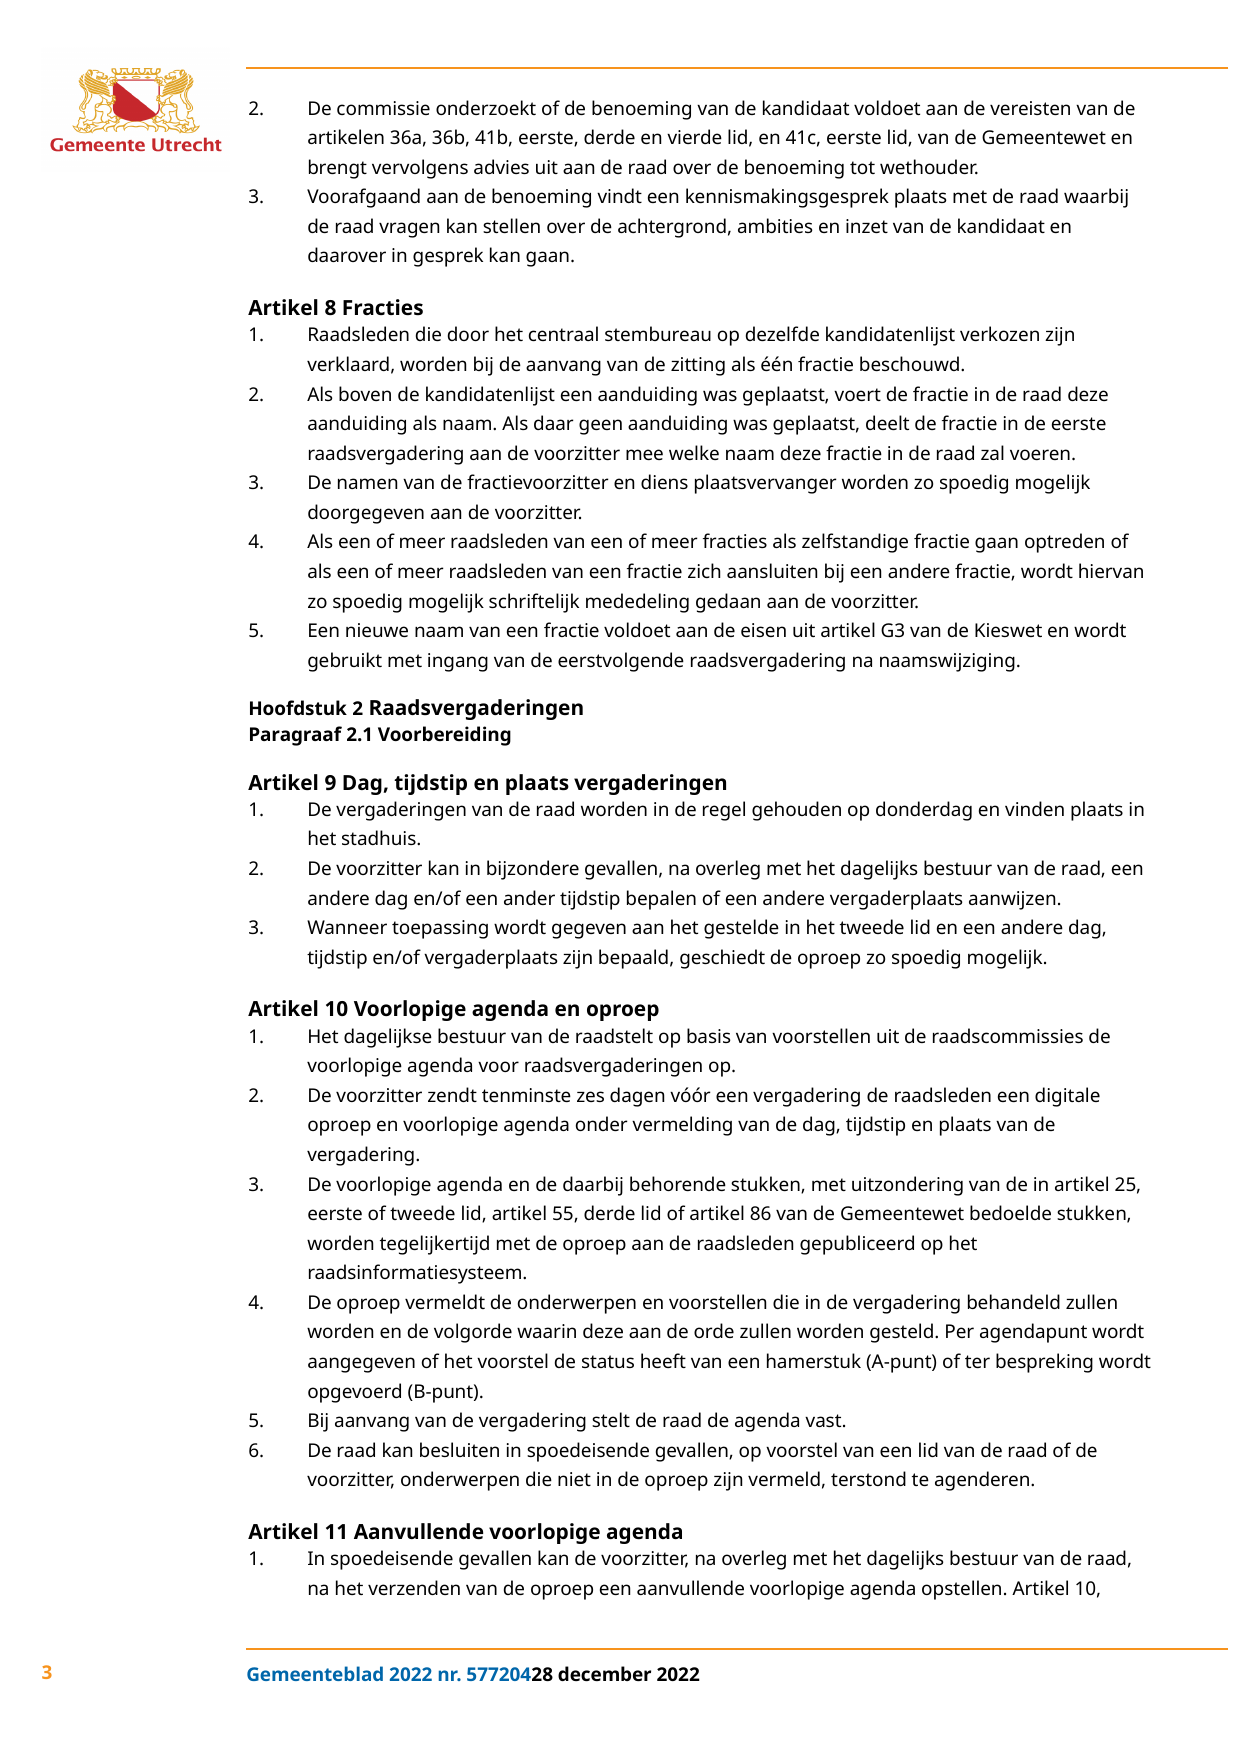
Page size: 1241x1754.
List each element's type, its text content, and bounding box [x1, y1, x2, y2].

list De voorzitter kan in bijzondere gevallen, na overleg met het dagelijks bestuur van de raad, een andere dag en/of een ander tijdstip bepalen of een andere vergaderplaats aanwijzen. [248, 855, 1152, 911]
list De voorzitter zendt tenminste zes dagen vóór een vergadering de raadsleden een digitale oproep en voorlopige agenda onder vermelding van de dag, tijdstip en plaats van de vergadering. [248, 1082, 1152, 1167]
text Artikel 8 Fracties [248, 293, 1152, 322]
list In spoedeisende gevallen kan de voorzitter, na overleg met het dagelijks bestuur van de raad, na het verzenden van de oproep een aanvullende voorlopige agenda opstellen. Artikel 10, [248, 1545, 1152, 1601]
list De raad kan besluiten in spoedeisende gevallen, op voorstel van een lid van de raad of de voorzitter, onderwerpen die niet in de oproep zijn vermeld, terstond te agenderen. [248, 1437, 1152, 1492]
list Als een of meer raadsleden van een of meer fracties als zelfstandige fractie gaan optreden of als een of meer raadsleden van een fractie zich aansluiten bij een andere fractie, wordt hiervan zo spoedig mogelijk schriftelijk mededeling gedaan aan de voorzitter. [248, 529, 1152, 613]
list De voorlopige agenda en de daarbij behorende stukken, met uitzondering van de in artikel 25, eerste of tweede lid, artikel 55, derde lid of artikel 86 van de Gemeentewet bedoelde stukken, worden tegelijkertijd met de oproep aan de raadsleden gepubliceerd op het raadsinformatiesysteem. [248, 1171, 1152, 1285]
text Artikel 9 Dag, tijdstip en plaats vergaderingen [248, 768, 1152, 796]
picture [41, 47, 231, 172]
list Het dagelijkse bestuur van de raadstelt op basis van voorstellen uit de raadscommissies de voorlopige agenda voor raadsvergaderingen op. [248, 1023, 1152, 1078]
list De oproep vermeldt de onderwerpen en voorstellen die in de vergadering behandeld zullen worden en de volgorde waarin deze aan de orde zullen worden gesteld. Per agendapunt wordt aangegeven of het voorstel de status heeft van een hamerstuk (A-punt) of ter bespreking wordt opgevoerd (B-punt). [248, 1289, 1152, 1403]
list Wanneer toepassing wordt gegeven aan het gestelde in het tweede lid en een andere dag, tijdstip en/of vergaderplaats zijn bepaald, geschiedt de oproep zo spoedig mogelijk. [248, 914, 1152, 970]
list De commissie onderzoekt of de benoeming van de kandidaat voldoet aan de vereisten van de artikelen 36a, 36b, 41b, eerste, derde en vierde lid, en 41c, eerste lid, van de Gemeentewet en brengt vervolgens advies uit aan de raad over de benoeming tot wethouder. [248, 95, 1152, 180]
list Voorafgaand aan de benoeming vindt een kennismakingsgesprek plaats met de raad waarbij de raad vragen kan stellen over de achtergrond, ambities en inzet van de kandidaat en daarover in gesprek kan gaan. [248, 183, 1152, 268]
text Artikel 11 Aanvullende voorlopige agenda [248, 1517, 1152, 1545]
text Artikel 10 Voorlopige agenda en oproep [248, 994, 1152, 1023]
list De namen van de fractievoorzitter en diens plaatsvervanger worden zo spoedig mogelijk doorgegeven aan de voorzitter. [248, 469, 1152, 525]
text Hoofdstuk 2 Raadsvergaderingen [248, 693, 1152, 721]
list Bij aanvang van de vergadering stelt de raad de agenda vast. [248, 1407, 1152, 1433]
list Als boven de kandidatenlijst een aanduiding was geplaatst, voert de fractie in de raad deze aanduiding als naam. Als daar geen aanduiding was geplaatst, deelt de fractie in de eerste raadsvergadering aan de voorzitter mee welke naam deze fractie in de raad zal voeren. [248, 381, 1152, 466]
text Paragraaf 2.1 Voorbereiding [248, 721, 1152, 747]
list Raadsleden die door het centraal stembureau op dezelfde kandidatenlijst verkozen zijn verklaard, worden bij de aanvang van de zitting als één fractie beschouwd. [248, 322, 1152, 377]
list De vergaderingen van de raad worden in de regel gehouden op donderdag en vinden plaats in het stadhuis. [248, 796, 1152, 851]
list Een nieuwe naam van een fractie voldoet aan de eisen uit artikel G3 van de Kieswet en wordt gebruikt met ingang van de eerstvolgende raadsvergadering na naamswijziging. [248, 617, 1152, 673]
